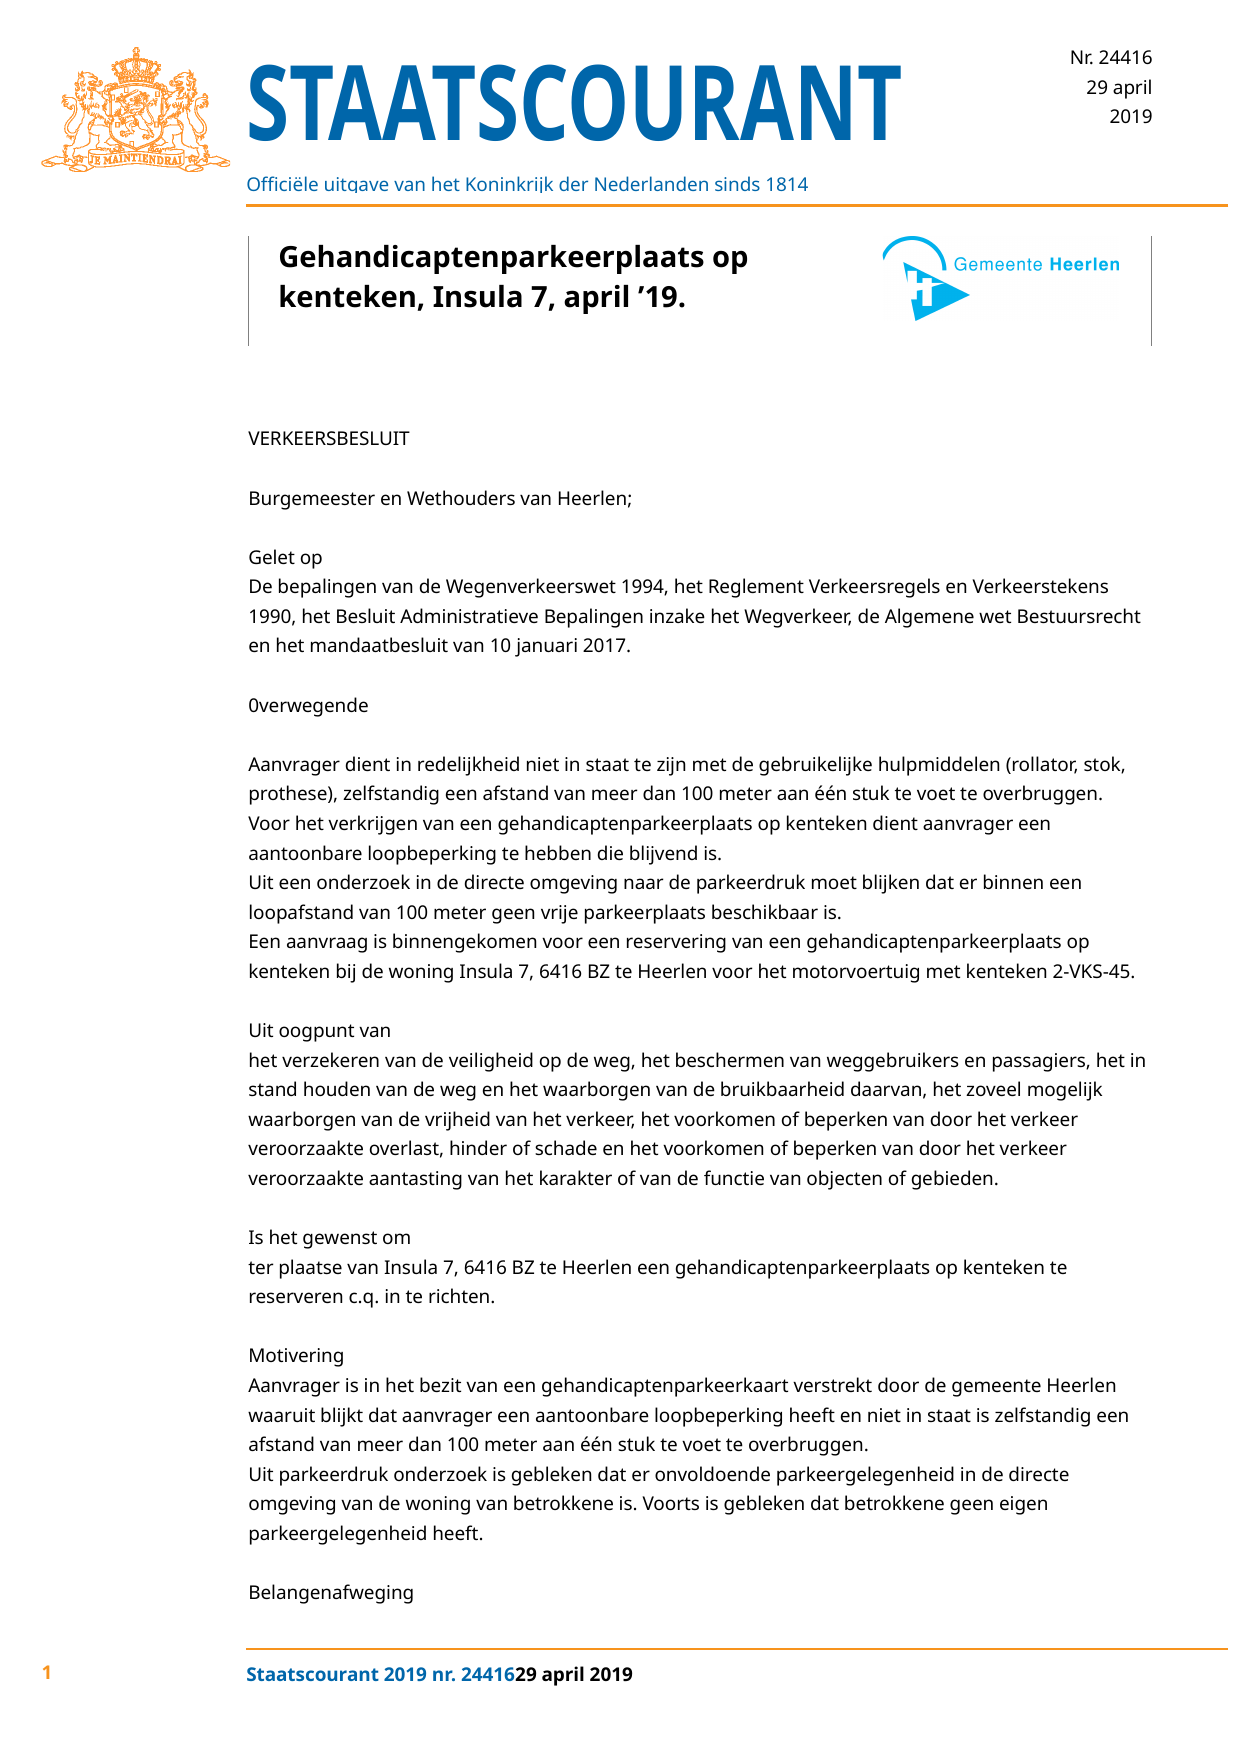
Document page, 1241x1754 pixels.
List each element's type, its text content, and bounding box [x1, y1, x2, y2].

text Aanvrager dient in redelijkheid niet in staat te zijn met de gebruikelijke hulpmiddelen (rollator, stok, prothese), zelfstandig een afstand van meer dan 100 meter aan één stuk te voet te overbruggen. [248, 751, 1152, 806]
table_header Gehandicaptenparkeerplaats op kenteken, Insula 7, april ’19. [249, 236, 850, 346]
text Belangenafweging [248, 1579, 1152, 1605]
text Voor het verkrijgen van een gehandicaptenparkeerplaats op kenteken dient aanvrager een aantoonbare loopbeperking te hebben die blijvend is. [248, 810, 1152, 866]
text Gelet op [248, 544, 1152, 570]
text Burgemeester en Wethouders van Heerlen; [248, 485, 1152, 511]
text ter plaatse van Insula 7, 6416 BZ te Heerlen een gehandicaptenparkeerplaats op kenteken te reserveren c.q. in te richten. [248, 1254, 1152, 1309]
picture [882, 236, 1119, 321]
text Uit oogpunt van [248, 1017, 1152, 1043]
table_header [850, 236, 1151, 346]
text Is het gewenst om [248, 1224, 1152, 1250]
text het verzekeren van de veiligheid op de weg, het beschermen van weggebruikers en passagiers, het in stand houden van de weg en het waarborgen van de bruikbaarheid daarvan, het zoveel mogelijk waarborgen van de vrijheid van het verkeer, het voorkomen of beperken van door het verkeer veroorzaakte overlast, hinder of schade en het voorkomen of beperken van door het verkeer veroorzaakte aantasting van het karakter of van de functie van objecten of gebieden. [248, 1047, 1152, 1191]
text VERKEERSBESLUIT [248, 426, 1152, 451]
text Aanvrager is in het bezit van een gehandicaptenparkeerkaart verstrekt door de gemeente Heerlen waaruit blijkt dat aanvrager een aantoonbare loopbeperking heeft en niet in staat is zelfstandig een afstand van meer dan 100 meter aan één stuk te voet te overbruggen. [248, 1372, 1152, 1457]
text Motivering [248, 1343, 1152, 1368]
text Uit parkeerdruk onderzoek is gebleken dat er onvoldoende parkeergelegenheid in de directe omgeving van de woning van betrokkene is. Voorts is gebleken dat betrokkene geen eigen parkeergelegenheid heeft. [248, 1461, 1152, 1546]
picture [41, 47, 231, 172]
text 0verwegende [248, 692, 1152, 718]
text De bepalingen van de Wegenverkeerswet 1994, het Reglement Verkeersregels en Verkeerstekens 1990, het Besluit Administratieve Bepalingen inzake het Wegverkeer, de Algemene wet Bestuursrecht en het mandaatbesluit van 10 januari 2017. [248, 573, 1152, 658]
text Uit een onderzoek in de directe omgeving naar de parkeerdruk moet blijken dat er binnen een loopafstand van 100 meter geen vrije parkeerplaats beschikbaar is. [248, 869, 1152, 925]
text Een aanvraag is binnengekomen voor een reservering van een gehandicaptenparkeerplaats op kenteken bij de woning Insula 7, 6416 BZ te Heerlen voor het motorvoertuig met kenteken 2-VKS-45. [248, 928, 1152, 984]
picture [882, 236, 903, 252]
